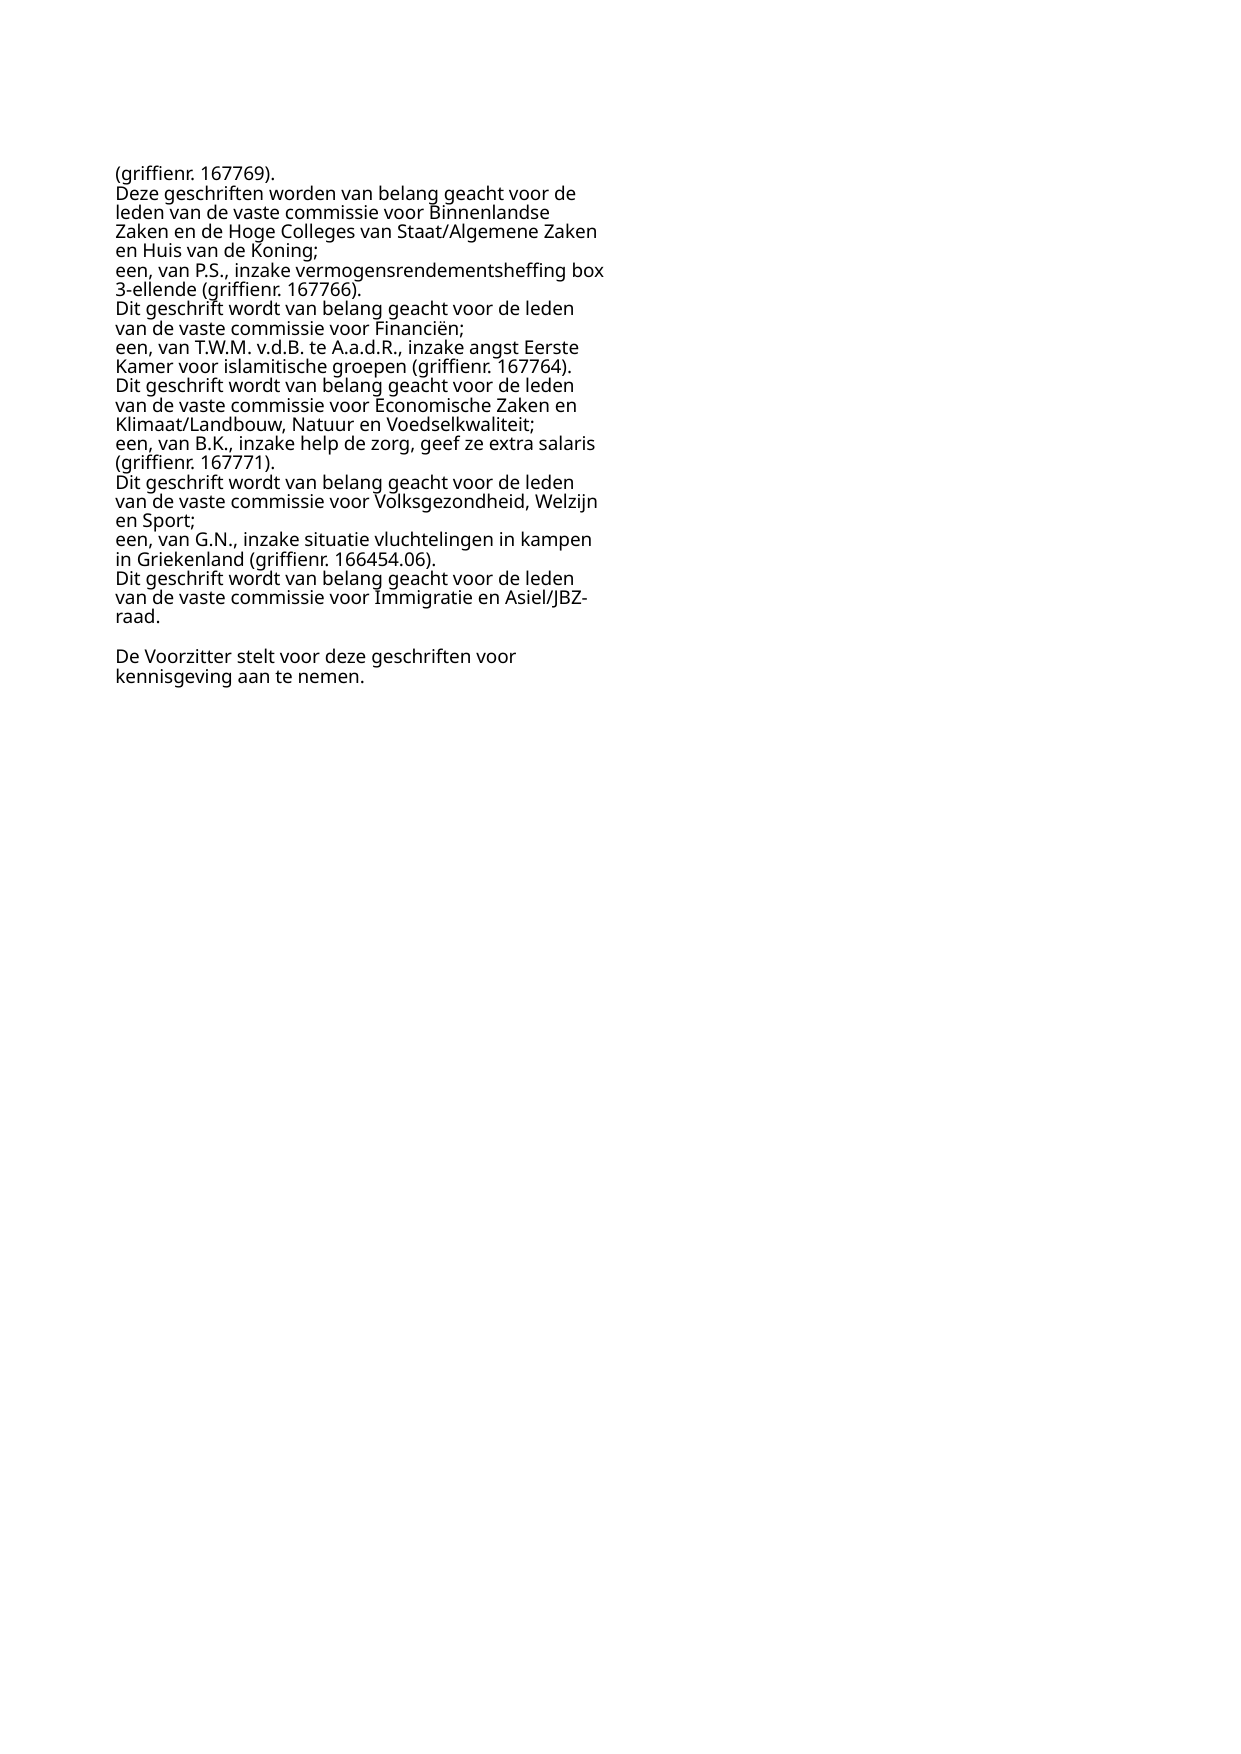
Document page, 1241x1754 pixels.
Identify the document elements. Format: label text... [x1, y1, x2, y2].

text Dit geschrift wordt van belang geacht voor de leden van de vaste commissie voor Financiën; [115, 300, 605, 339]
text Dit geschrift wordt van belang geacht voor de leden van de vaste commissie voor Economische Zaken en Klimaat/Landbouw, Natuur en Voedselkwaliteit; [115, 377, 605, 435]
text De Voorzitter stelt voor deze geschriften voor kennisgeving aan te nemen. [115, 648, 605, 687]
text een, van P.S., inzake vermogensrendementsheffing box 3-ellende (griffienr. 167766). [115, 262, 605, 300]
text Dit geschrift wordt van belang geacht voor de leden van de vaste commissie voor Immigratie en Asiel/JBZ-raad. [115, 570, 605, 628]
text Deze geschriften worden van belang geacht voor de leden van de vaste commissie voor Binnenlandse Zaken en de Hoge Colleges van Staat/Algemene Zaken en Huis van de Koning; [115, 184, 605, 262]
text (griffienr. 167769). [115, 165, 605, 184]
text een, van G.N., inzake situatie vluchtelingen in kampen in Griekenland (griffienr. 166454.06). [115, 531, 605, 570]
text een, van B.K., inzake help de zorg, geef ze extra salaris (griffienr. 167771). [115, 435, 605, 474]
text Dit geschrift wordt van belang geacht voor de leden van de vaste commissie voor Volksgezondheid, Welzijn en Sport; [115, 474, 605, 531]
text een, van T.W.M. v.d.B. te A.a.d.R., inzake angst Eerste Kamer voor islamitische groepen (griffienr. 167764). [115, 339, 605, 377]
